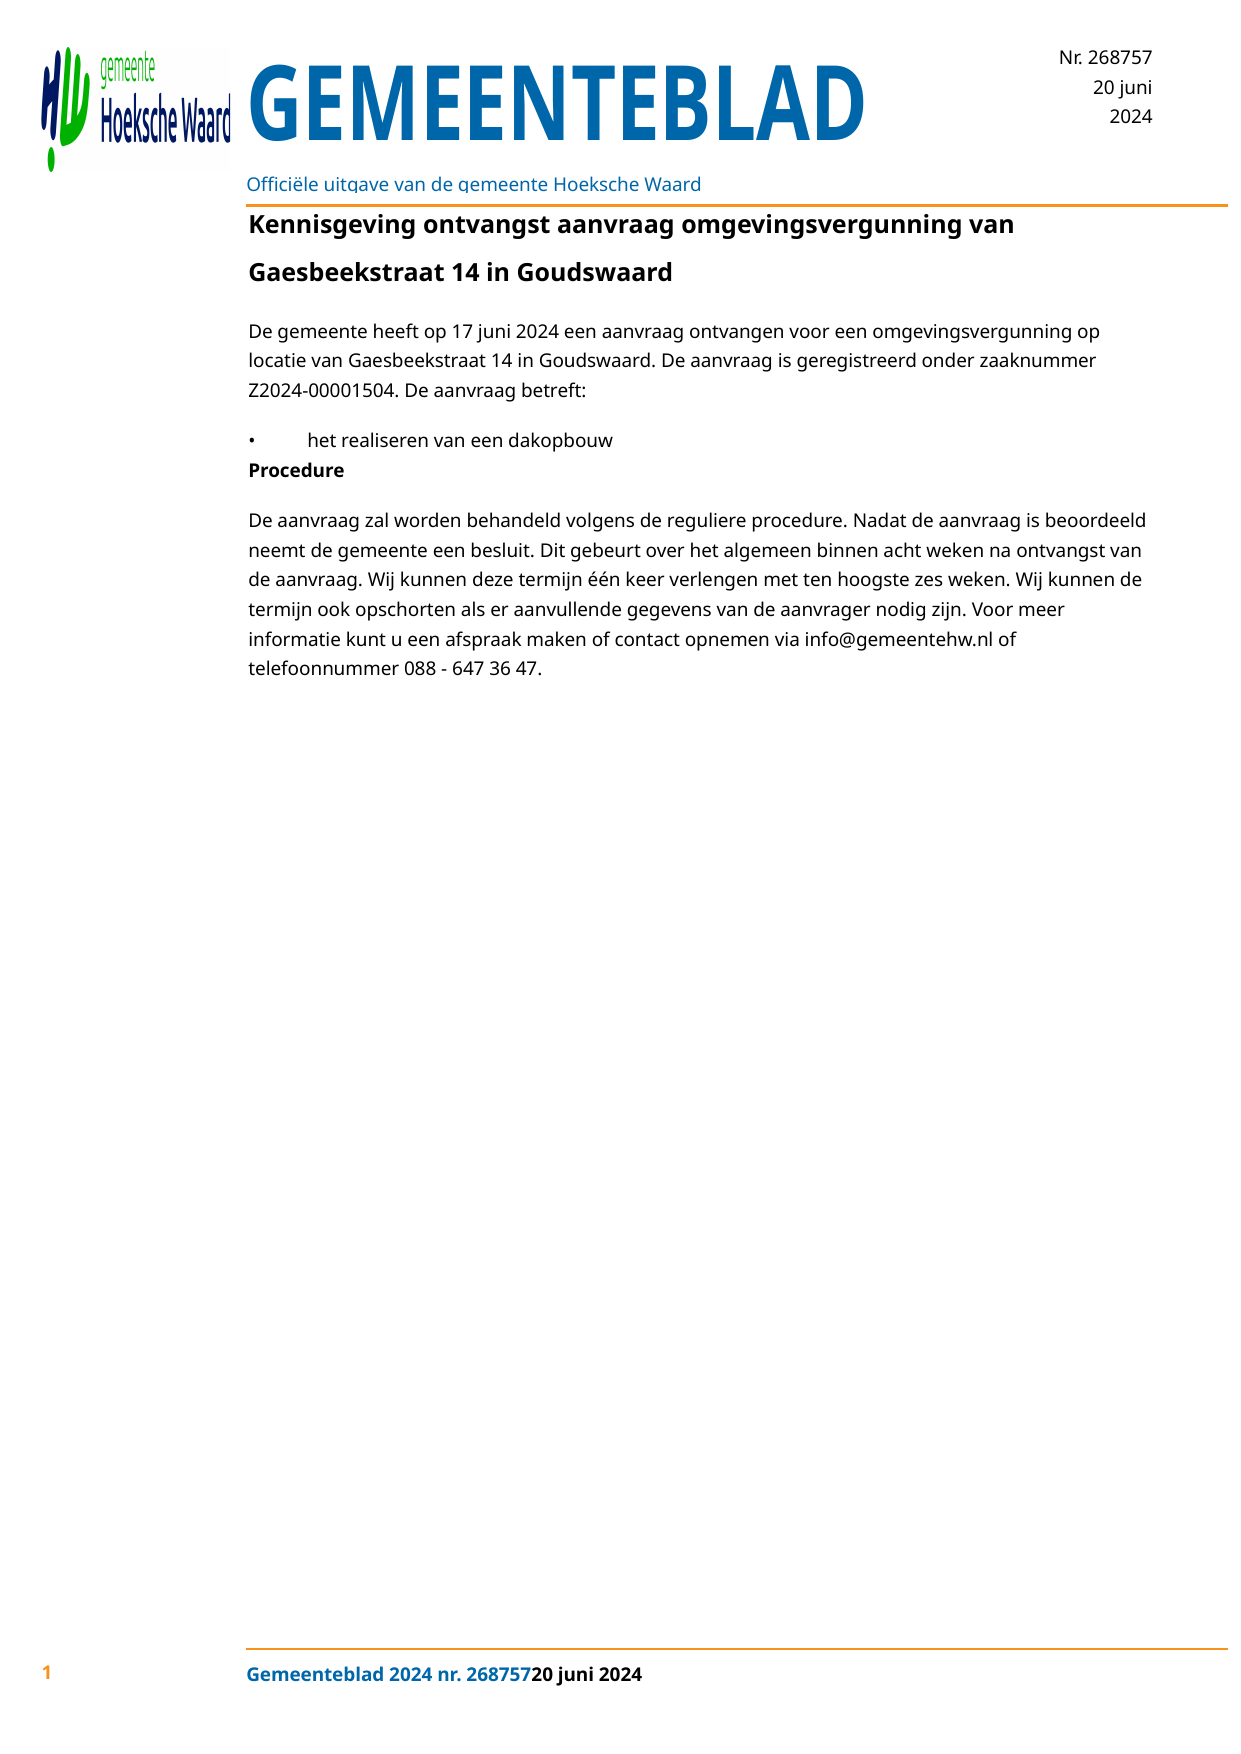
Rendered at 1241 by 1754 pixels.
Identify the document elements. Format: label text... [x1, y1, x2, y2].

picture [41, 47, 231, 172]
text De gemeente heeft op 17 juni 2024 een aanvraag ontvangen voor een omgevingsvergunning op locatie van Gaesbeekstraat 14 in Goudswaard. De aanvraag is geregistreerd onder zaaknummer Z2024-00001504. De aanvraag betreft: [248, 318, 1152, 403]
list het realiseren van een dakopbouw [248, 427, 1152, 453]
text Procedure [248, 457, 1152, 483]
text De aanvraag zal worden behandeld volgens de reguliere procedure. Nadat de aanvraag is beoordeeld neemt de gemeente een besluit. Dit gebeurt over het algemeen binnen acht weken na ontvangst van de aanvraag. Wij kunnen deze termijn één keer verlengen met ten hoogste zes weken. Wij kunnen de termijn ook opschorten als er aanvullende gegevens van de aanvrager nodig zijn. Voor meer informatie kunt u een afspraak maken of contact opnemen via info@gemeentehw.nl of telefoonnummer 088 - 647 36 47. [248, 507, 1152, 681]
text Kennisgeving ontvangst aanvraag omgevingsvergunning van Gaesbeekstraat 14 in Goudswaard [248, 207, 1152, 288]
